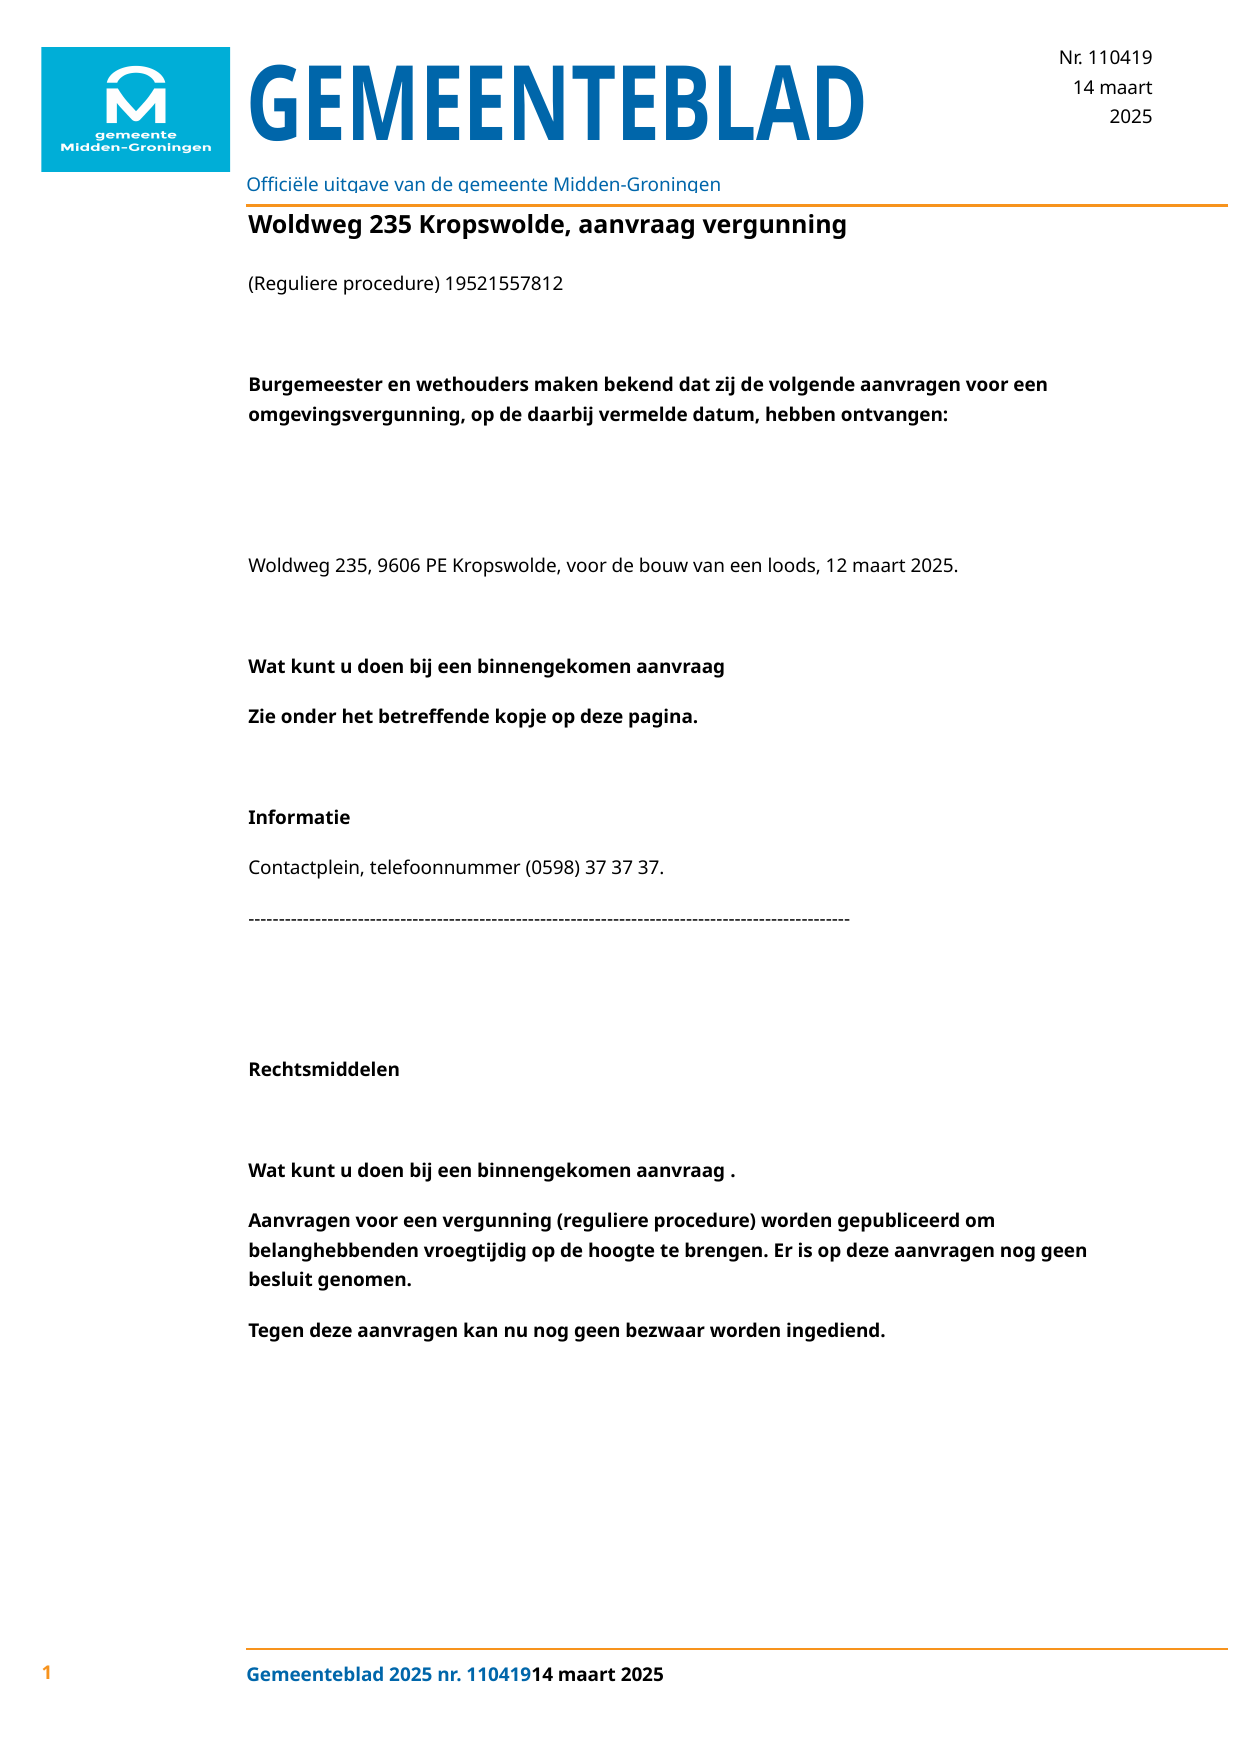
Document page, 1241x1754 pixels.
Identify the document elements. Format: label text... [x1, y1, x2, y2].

text Aanvragen voor een vergunning (reguliere procedure) worden gepubliceerd om belanghebbenden vroegtijdig op de hoogte te brengen. Er is op deze aanvragen nog geen besluit genomen. [248, 1207, 1152, 1292]
picture [107, 89, 165, 122]
text Zie onder het betreffende kopje op deze pagina. [248, 703, 1152, 729]
text Rechtsmiddelen [248, 1056, 1152, 1082]
text (Reguliere procedure) 19521557812 [248, 270, 1152, 296]
text Informatie [248, 804, 1152, 830]
text Wat kunt u doen bij een binnengekomen aanvraag . [248, 1157, 1152, 1183]
text Woldweg 235, 9606 PE Kropswolde, voor de bouw van een loods, 12 maart 2025. [248, 552, 1152, 578]
text --------------------------------------------------------------------------------------------------- [248, 905, 1152, 931]
text Contactplein, telefoonnummer (0598) 37 37 37. [248, 854, 1152, 880]
text Burgemeester en wethouders maken bekend dat zij de volgende aanvragen voor een omgevingsvergunning, op de daarbij vermelde datum, hebben ontvangen: [248, 371, 1152, 426]
text Woldweg 235 Kropswolde, aanvraag vergunning [248, 207, 1152, 241]
picture [108, 66, 164, 82]
text Wat kunt u doen bij een binnengekomen aanvraag [248, 653, 1152, 678]
text Tegen deze aanvragen kan nu nog geen bezwaar worden ingediend. [248, 1317, 1152, 1343]
picture [184, 146, 190, 153]
